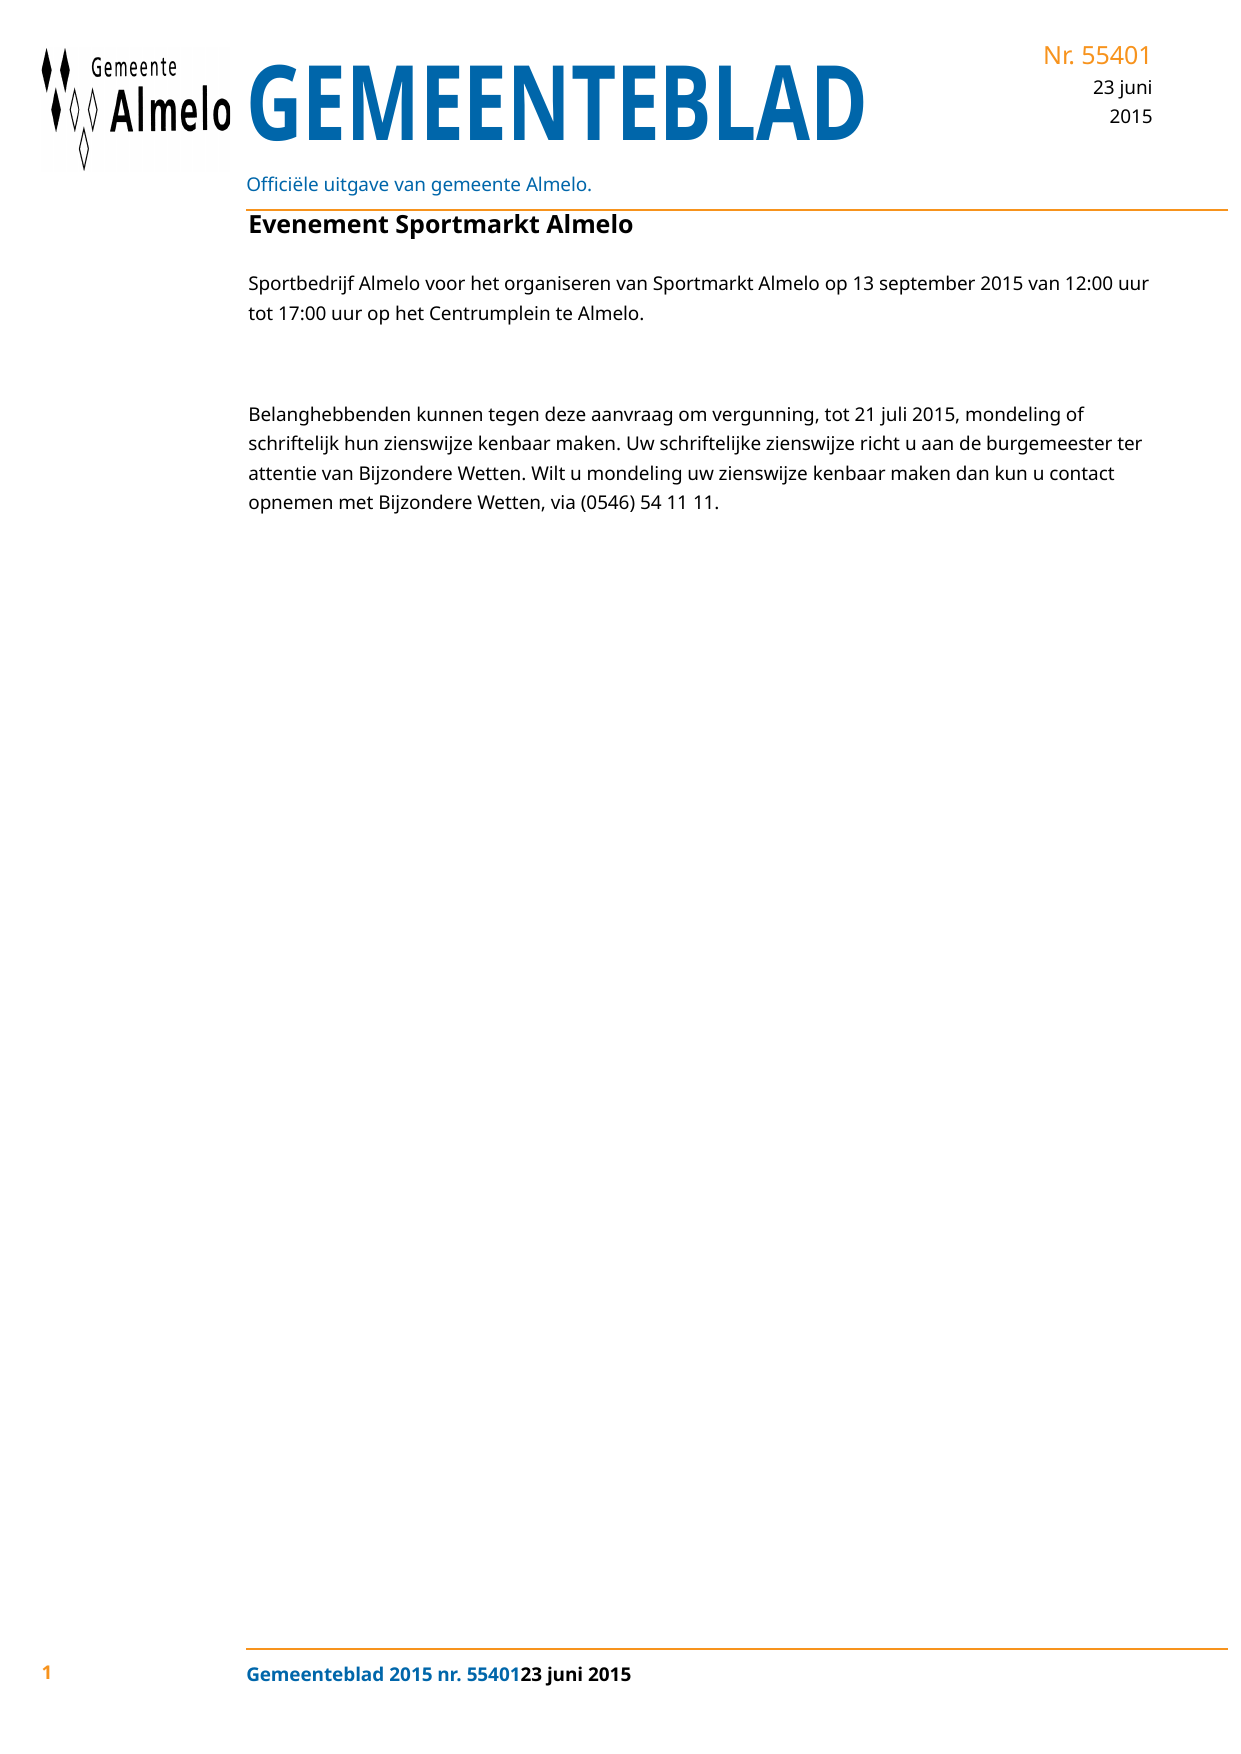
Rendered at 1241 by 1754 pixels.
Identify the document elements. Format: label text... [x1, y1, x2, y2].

text Belanghebbenden kunnen tegen deze aanvraag om vergunning, tot 21 juli 2015, mondeling of schriftelijk hun zienswijze kenbaar maken. Uw schriftelijke zienswijze richt u aan de burgemeester ter attentie van Bijzondere Wetten. Wilt u mondeling uw zienswijze kenbaar maken dan kun u contact opnemen met Bijzondere Wetten, via (0546) 54 11 11. [248, 401, 1152, 515]
text Evenement Sportmarkt Almelo [248, 211, 1152, 241]
picture [41, 47, 231, 172]
text Sportbedrijf Almelo voor het organiseren van Sportmarkt Almelo op 13 september 2015 van 12:00 uur tot 17:00 uur op het Centrumplein te Almelo. [248, 270, 1152, 326]
